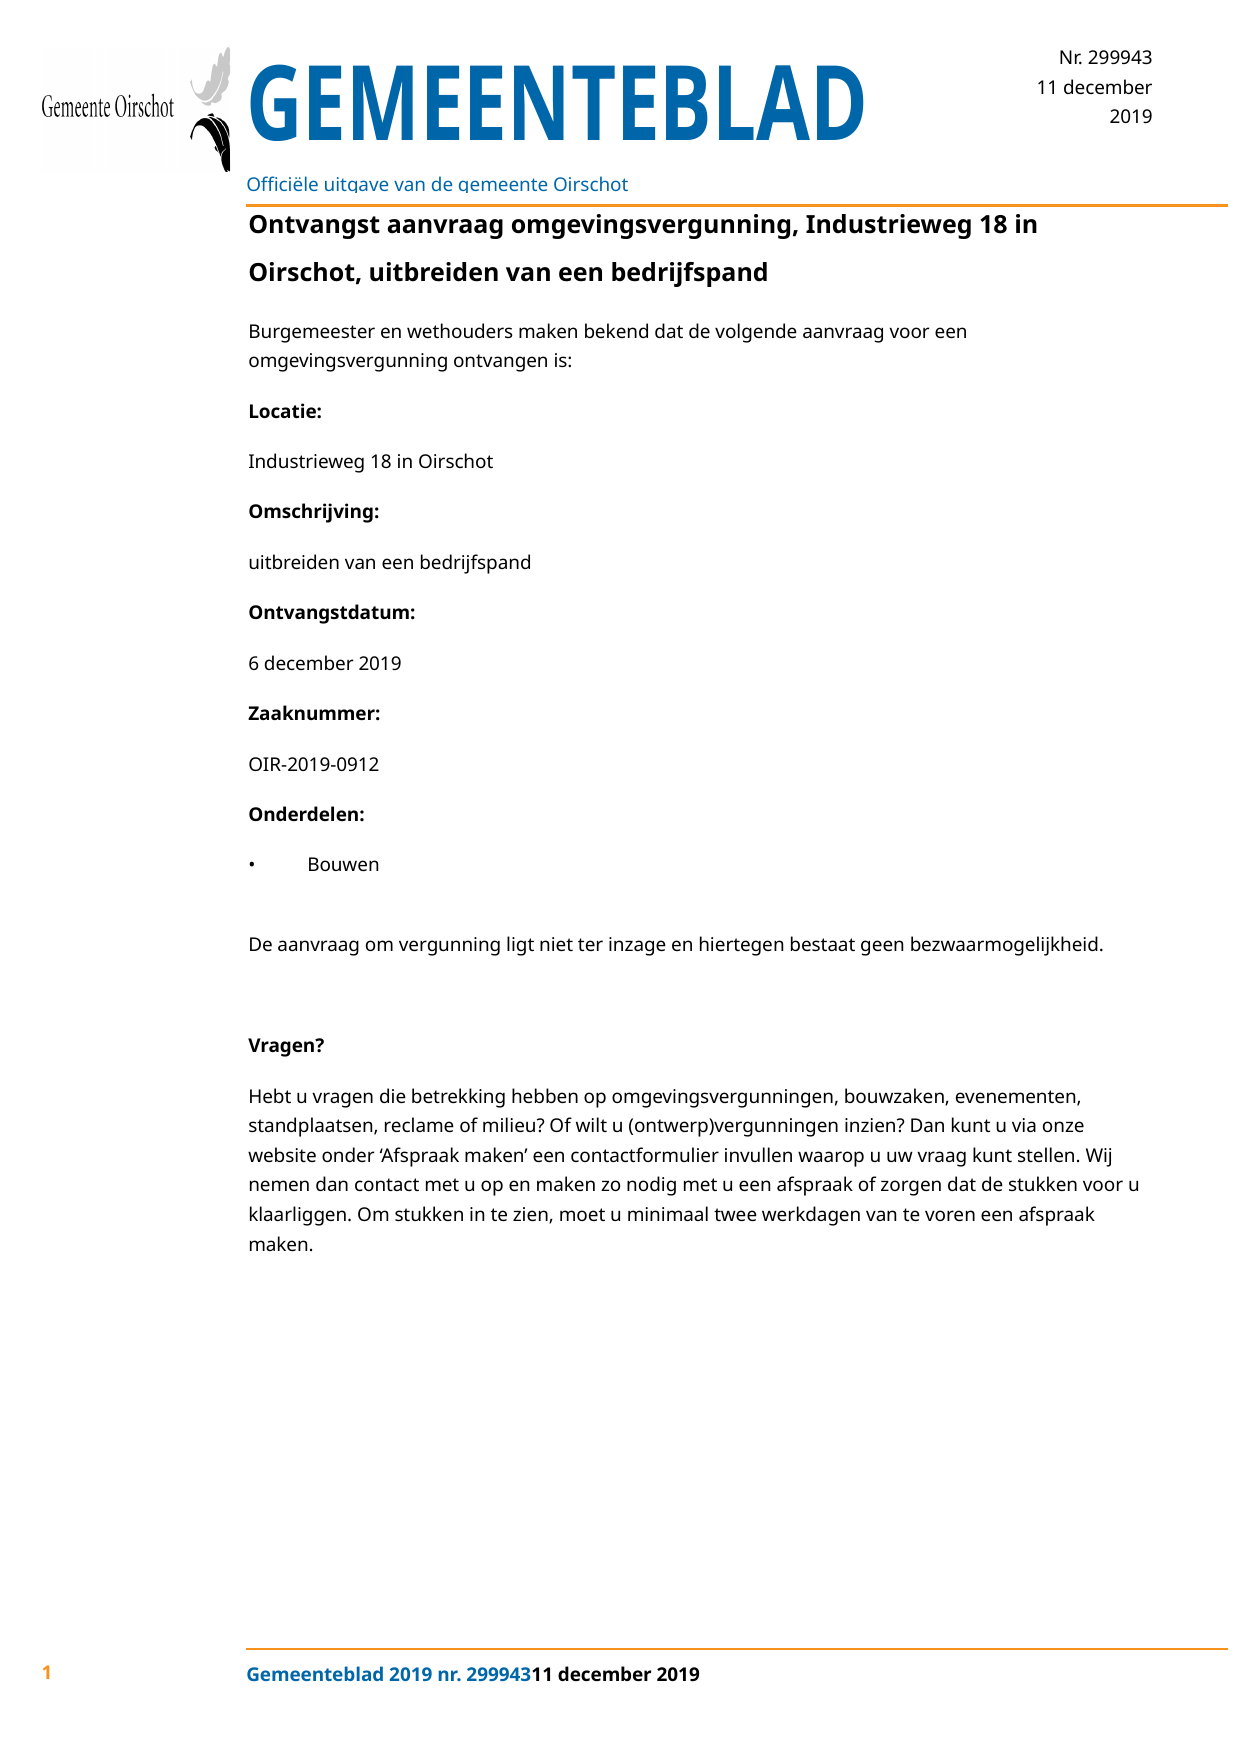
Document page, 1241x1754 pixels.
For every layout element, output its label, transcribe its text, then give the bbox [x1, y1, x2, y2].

text Ontvangst aanvraag omgevingsvergunning, Industrieweg 18 in Oirschot, uitbreiden van een bedrijfspand [248, 207, 1152, 288]
text uitbreiden van een bedrijfspand [248, 549, 1152, 575]
text Omschrijving: [248, 499, 1152, 524]
picture [41, 47, 231, 172]
text Industrieweg 18 in Oirschot [248, 448, 1152, 474]
text Zaaknummer: [248, 700, 1152, 726]
text Hebt u vragen die betrekking hebben op omgevingsvergunningen, bouwzaken, evenementen, standplaatsen, reclame of milieu? Of wilt u (ontwerp)vergunningen inzien? Dan kunt u via onze website onder ‘Afspraak maken’ een contactformulier invullen waarop u uw vraag kunt stellen. Wij nemen dan contact met u op en maken zo nodig met u een afspraak of zorgen dat de stukken voor u klaarliggen. Om stukken in te zien, moet u minimaal twee werkdagen van te voren een afspraak maken. [248, 1083, 1152, 1257]
list Bouwen [248, 852, 1152, 877]
text Onderdelen: [248, 801, 1152, 827]
text OIR-2019-0912 [248, 751, 1152, 777]
text De aanvraag om vergunning ligt niet ter inzage en hiertegen bestaat geen bezwaarmogelijkheid. [248, 932, 1152, 957]
text Locatie: [248, 398, 1152, 424]
text Vragen? [248, 1032, 1152, 1058]
text Ontvangstdatum: [248, 599, 1152, 625]
text Burgemeester en wethouders maken bekend dat de volgende aanvraag voor een omgevingsvergunning ontvangen is: [248, 318, 1152, 373]
text 6 december 2019 [248, 650, 1152, 676]
